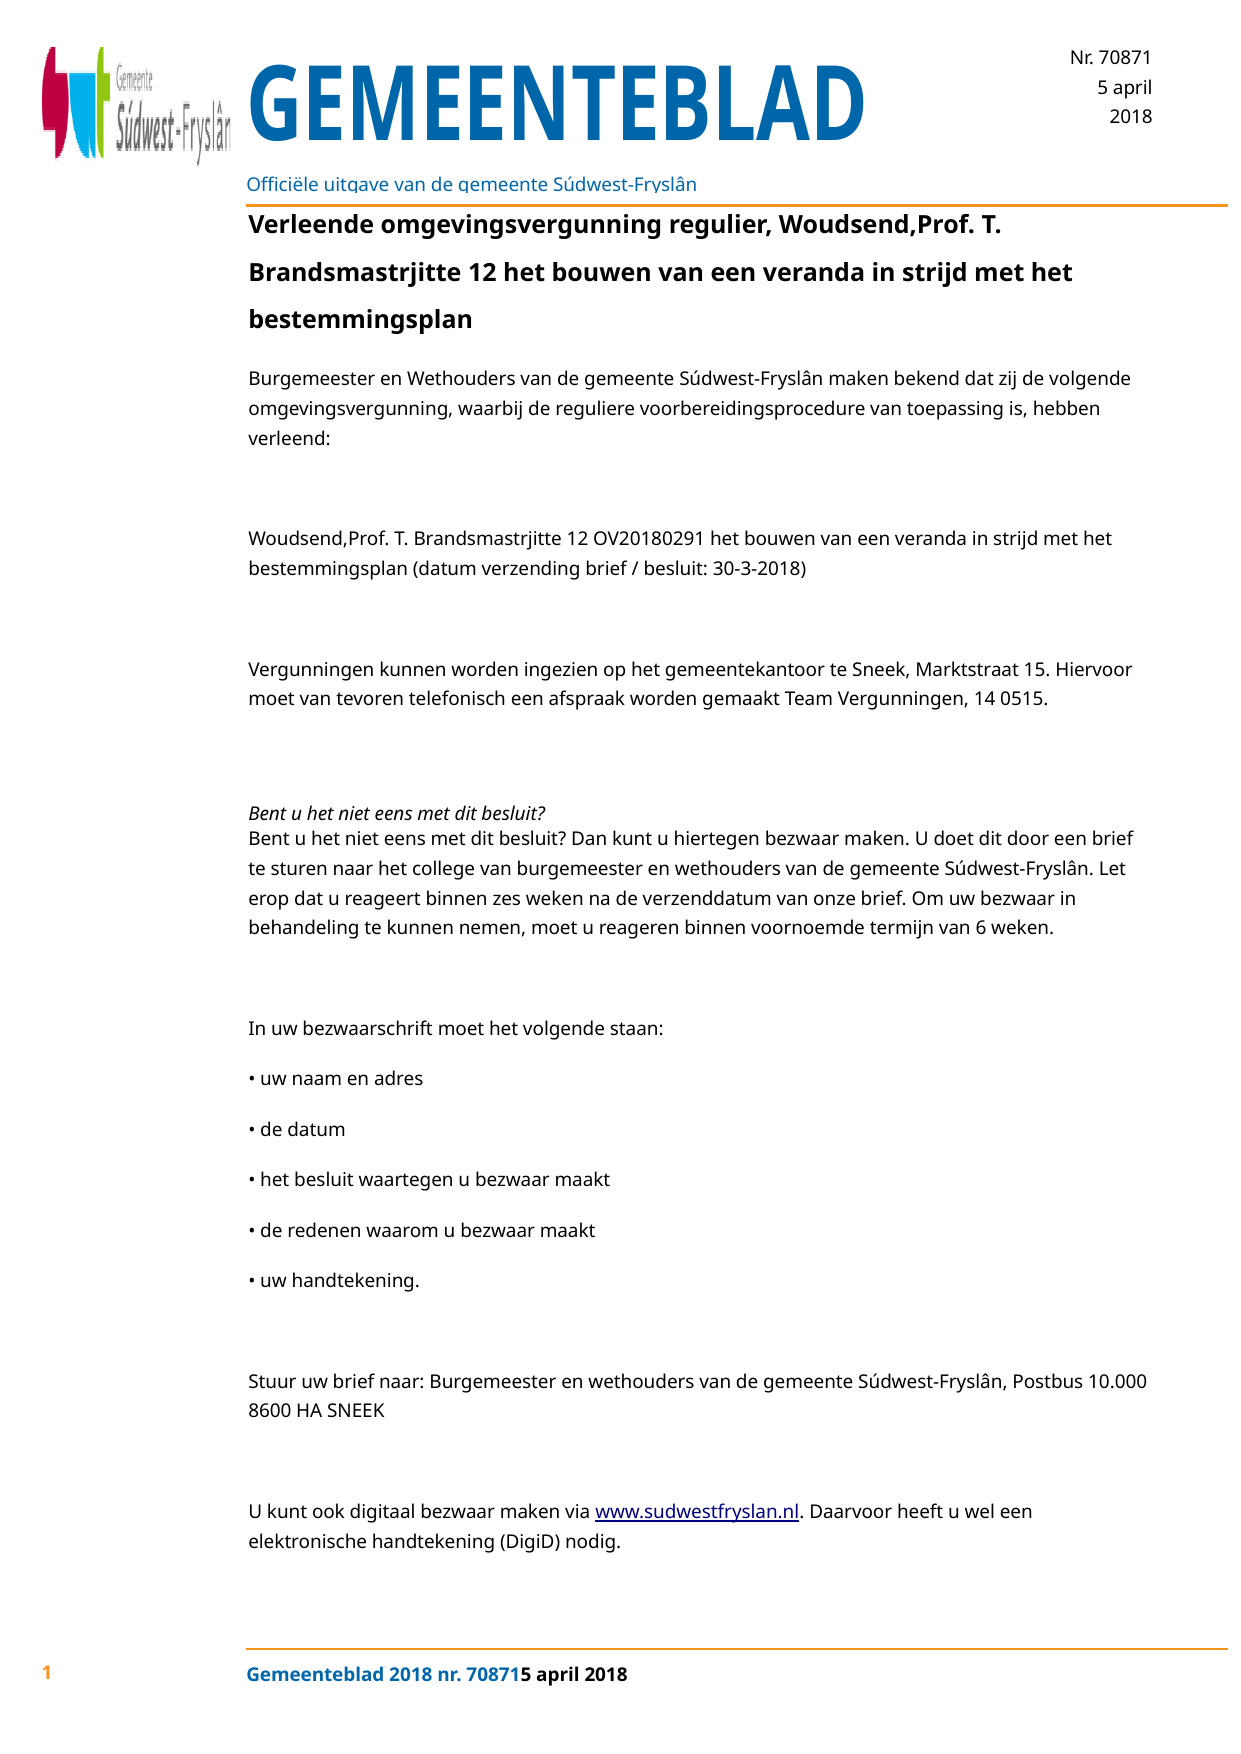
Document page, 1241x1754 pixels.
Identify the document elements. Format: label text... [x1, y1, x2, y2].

text U kunt ook digitaal bezwaar maken via www.sudwestfryslan.nl. Daarvoor heeft u wel een elektronische handtekening (DigiD) nodig. [248, 1498, 1152, 1554]
text Woudsend,Prof. T. Brandsmastrjitte 12 OV20180291 het bouwen van een veranda in strijd met het bestemmingsplan (datum verzending brief / besluit: 30-3-2018) [248, 526, 1152, 581]
text • uw handtekening. [248, 1267, 1152, 1293]
text Bent u het niet eens met dit besluit? Dan kunt u hiertegen bezwaar maken. U doet dit door een brief te sturen naar het college van burgemeester en wethouders van de gemeente Súdwest-Fryslân. Let erop dat u reageert binnen zes weken na de verzenddatum van onze brief. Om uw bezwaar in behandeling te kunnen nemen, moet u reageren binnen voornoemde termijn van 6 weken. [248, 826, 1152, 940]
text Bent u het niet eens met dit besluit? [248, 800, 1152, 826]
text • het besluit waartegen u bezwaar maakt [248, 1166, 1152, 1192]
text Stuur uw brief naar: Burgemeester en wethouders van de gemeente Súdwest-Fryslân, Postbus 10.000 8600 HA SNEEK [248, 1368, 1152, 1423]
text • uw naam en adres [248, 1066, 1152, 1091]
text • de datum [248, 1116, 1152, 1142]
text Vergunningen kunnen worden ingezien op het gemeentekantoor te Sneek, Marktstraat 15. Hiervoor moet van tevoren telefonisch een afspraak worden gemaakt Team Vergunningen, 14 0515. [248, 656, 1152, 711]
picture [41, 47, 231, 172]
text In uw bezwaarschrift moet het volgende staan: [248, 1015, 1152, 1041]
text Verleende omgevingsvergunning regulier, Woudsend,Prof. T. Brandsmastrjitte 12 het bouwen van een veranda in strijd met het bestemmingsplan [248, 207, 1152, 336]
text • de redenen waarom u bezwaar maakt [248, 1217, 1152, 1243]
text Burgemeester en Wethouders van de gemeente Súdwest-Fryslân maken bekend dat zij de volgende omgevingsvergunning, waarbij de reguliere voorbereidingsprocedure van toepassing is, hebben verleend: [248, 366, 1152, 450]
